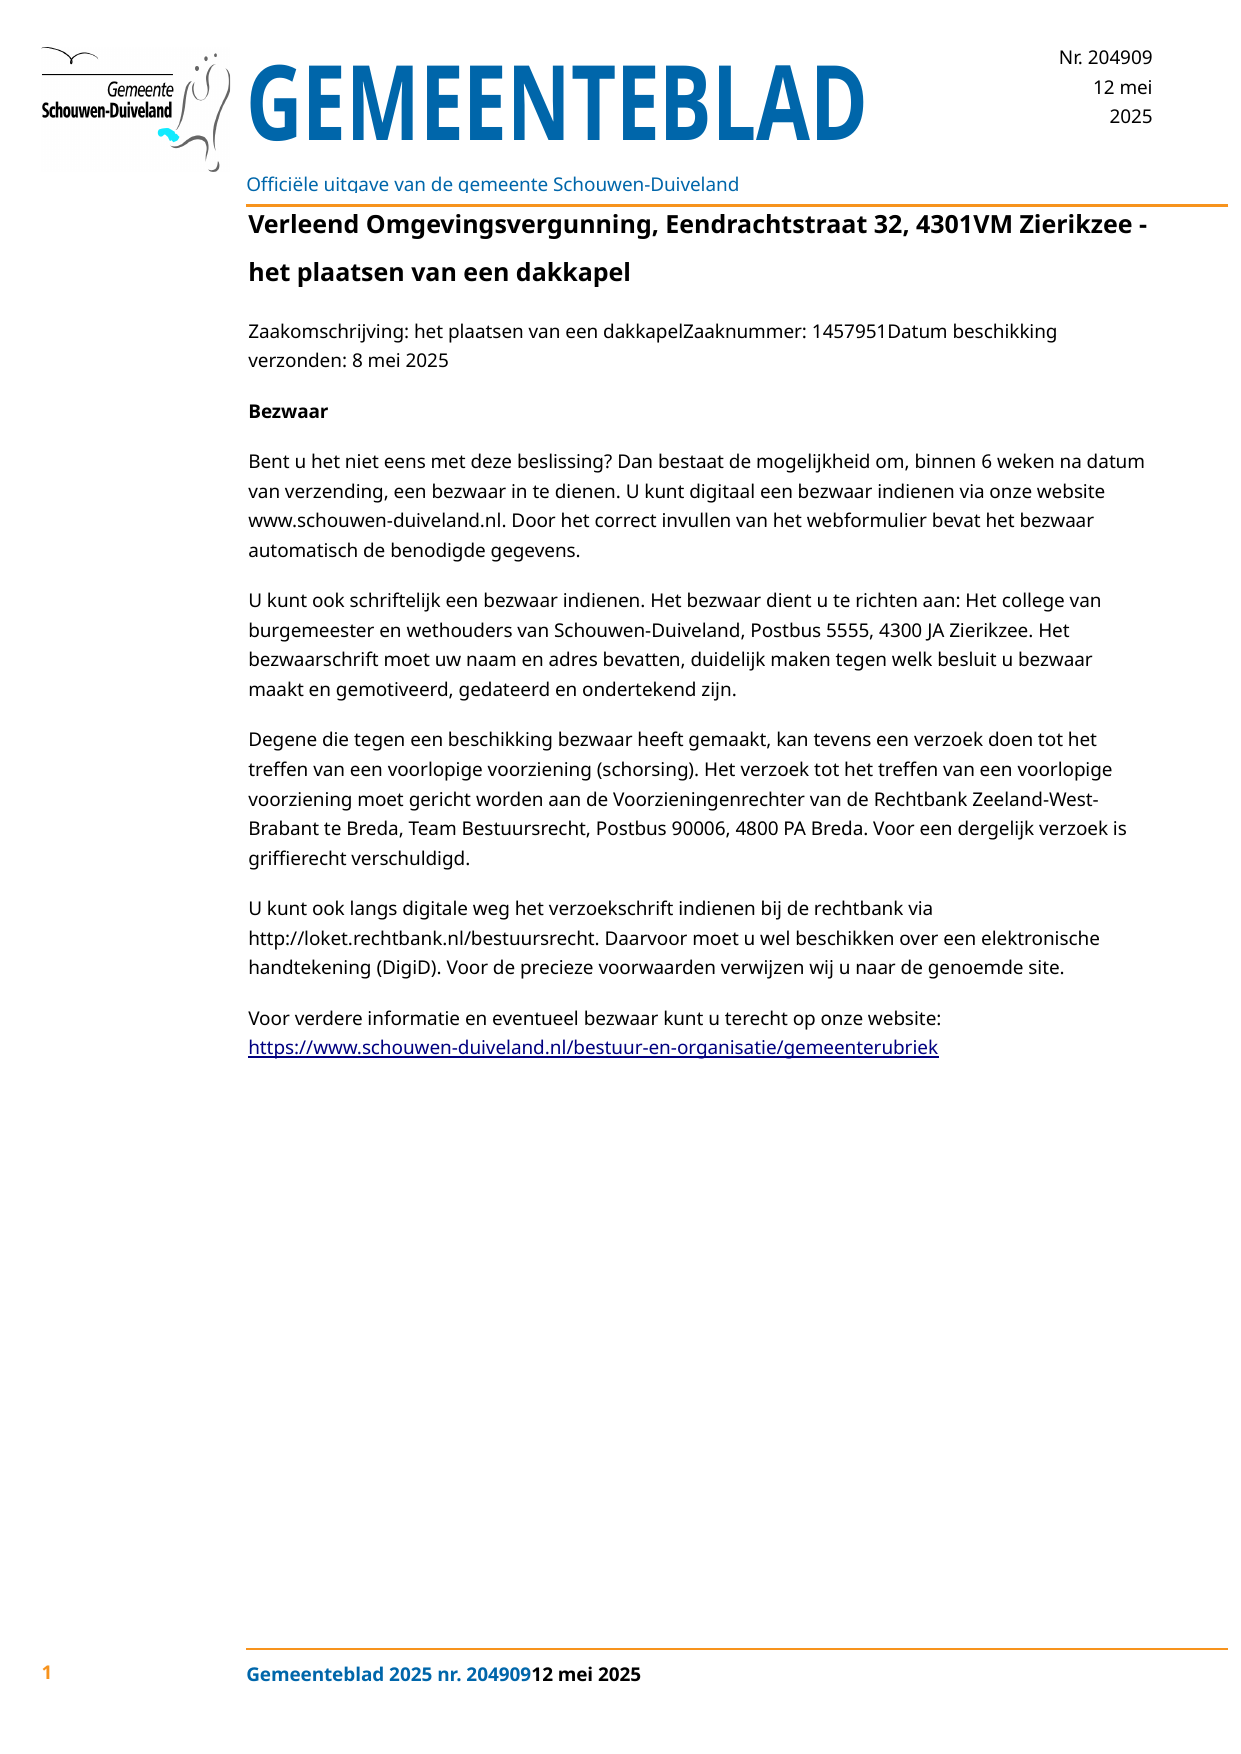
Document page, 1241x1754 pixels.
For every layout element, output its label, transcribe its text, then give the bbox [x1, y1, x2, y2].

text Verleend Omgevingsvergunning, Eendrachtstraat 32, 4301VM Zierikzee - het plaatsen van een dakkapel [248, 207, 1152, 288]
text Bezwaar [248, 398, 1152, 424]
text Zaakomschrijving: het plaatsen van een dakkapelZaaknummer: 1457951Datum beschikking verzonden: 8 mei 2025 [248, 318, 1152, 373]
text Voor verdere informatie en eventueel bezwaar kunt u terecht op onze website: https://www.schouwen-duiveland.nl/bestuur-en-organisatie/gemeenterubriek [248, 1005, 1152, 1060]
text Degene die tegen een beschikking bezwaar heeft gemaakt, kan tevens een verzoek doen tot het treffen van een voorlopige voorziening (schorsing). Het verzoek tot het treffen van een voorlopige voorziening moet gericht worden aan de Voorzieningenrechter van de Rechtbank Zeeland-West-Brabant te Breda, Team Bestuursrecht, Postbus 90006, 4800 PA Breda. Voor een dergelijk verzoek is griffierecht verschuldigd. [248, 727, 1152, 871]
text U kunt ook langs digitale weg het verzoekschrift indienen bij de rechtbank via http://loket.rechtbank.nl/bestuursrecht. Daarvoor moet u wel beschikken over een elektronische handtekening (DigiD). Voor de precieze voorwaarden verwijzen wij u naar de genoemde site. [248, 895, 1152, 980]
picture [41, 47, 231, 172]
text Bent u het niet eens met deze beslissing? Dan bestaat de mogelijkheid om, binnen 6 weken na datum van verzending, een bezwaar in te dienen. U kunt digitaal een bezwaar indienen via onze website www.schouwen-duiveland.nl. Door het correct invullen van het webformulier bevat het bezwaar automatisch de benodigde gegevens. [248, 448, 1152, 563]
text U kunt ook schriftelijk een bezwaar indienen. Het bezwaar dient u te richten aan: Het college van burgemeester en wethouders van Schouwen-Duiveland, Postbus 5555, 4300 JA Zierikzee. Het bezwaarschrift moet uw naam en adres bevatten, duidelijk maken tegen welk besluit u bezwaar maakt en gemotiveerd, gedateerd en ondertekend zijn. [248, 587, 1152, 702]
